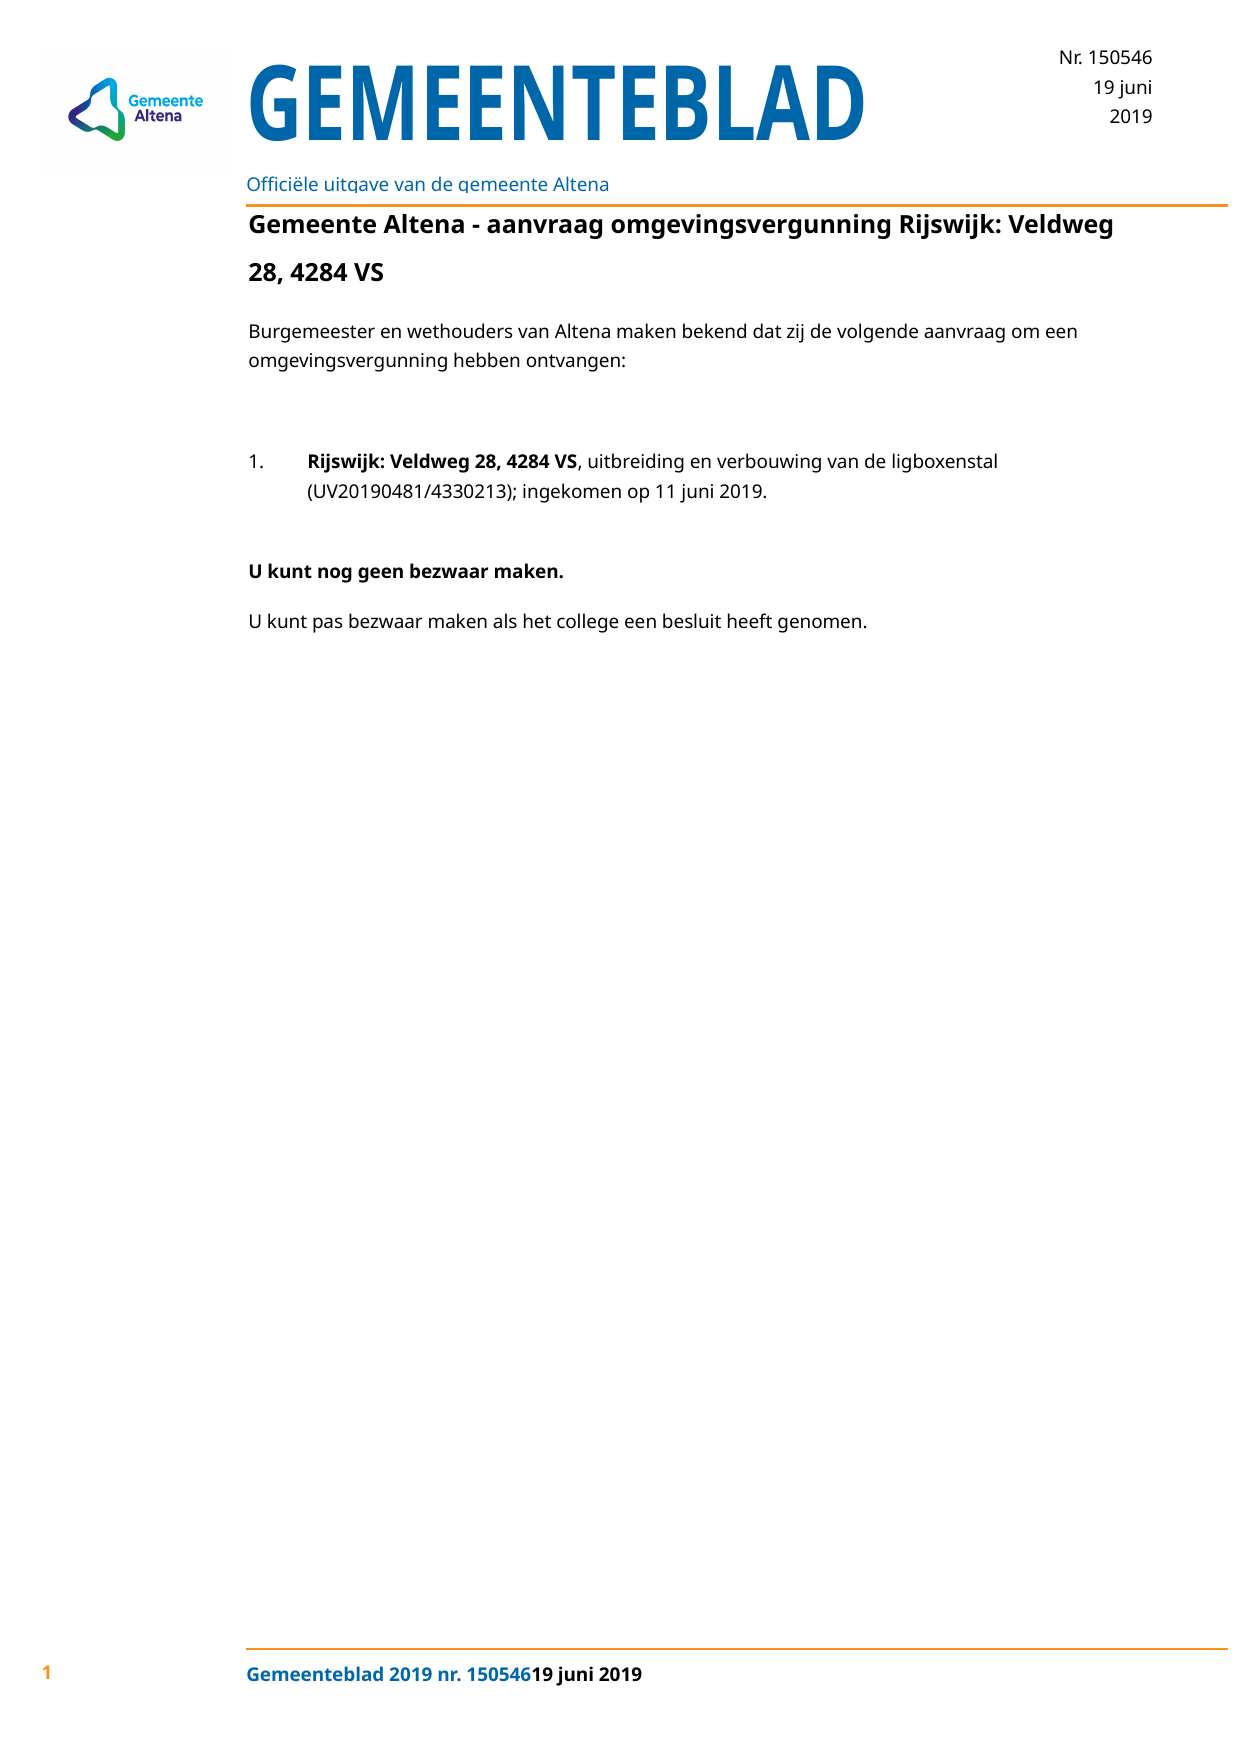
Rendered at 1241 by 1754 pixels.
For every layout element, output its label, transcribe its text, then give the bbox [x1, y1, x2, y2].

text U kunt pas bezwaar maken als het college een besluit heeft genomen. [248, 608, 1152, 634]
text Gemeente Altena - aanvraag omgevingsvergunning Rijswijk: Veldweg 28, 4284 VS [248, 207, 1152, 288]
text U kunt nog geen bezwaar maken. [248, 558, 1152, 584]
picture [41, 47, 231, 172]
list Rijswijk: Veldweg 28, 4284 VS, uitbreiding en verbouwing van de ligboxenstal (UV20190481/4330213); ingekomen op 11 juni 2019. [248, 448, 1152, 504]
text Burgemeester en wethouders van Altena maken bekend dat zij de volgende aanvraag om een omgevingsvergunning hebben ontvangen: [248, 318, 1152, 373]
